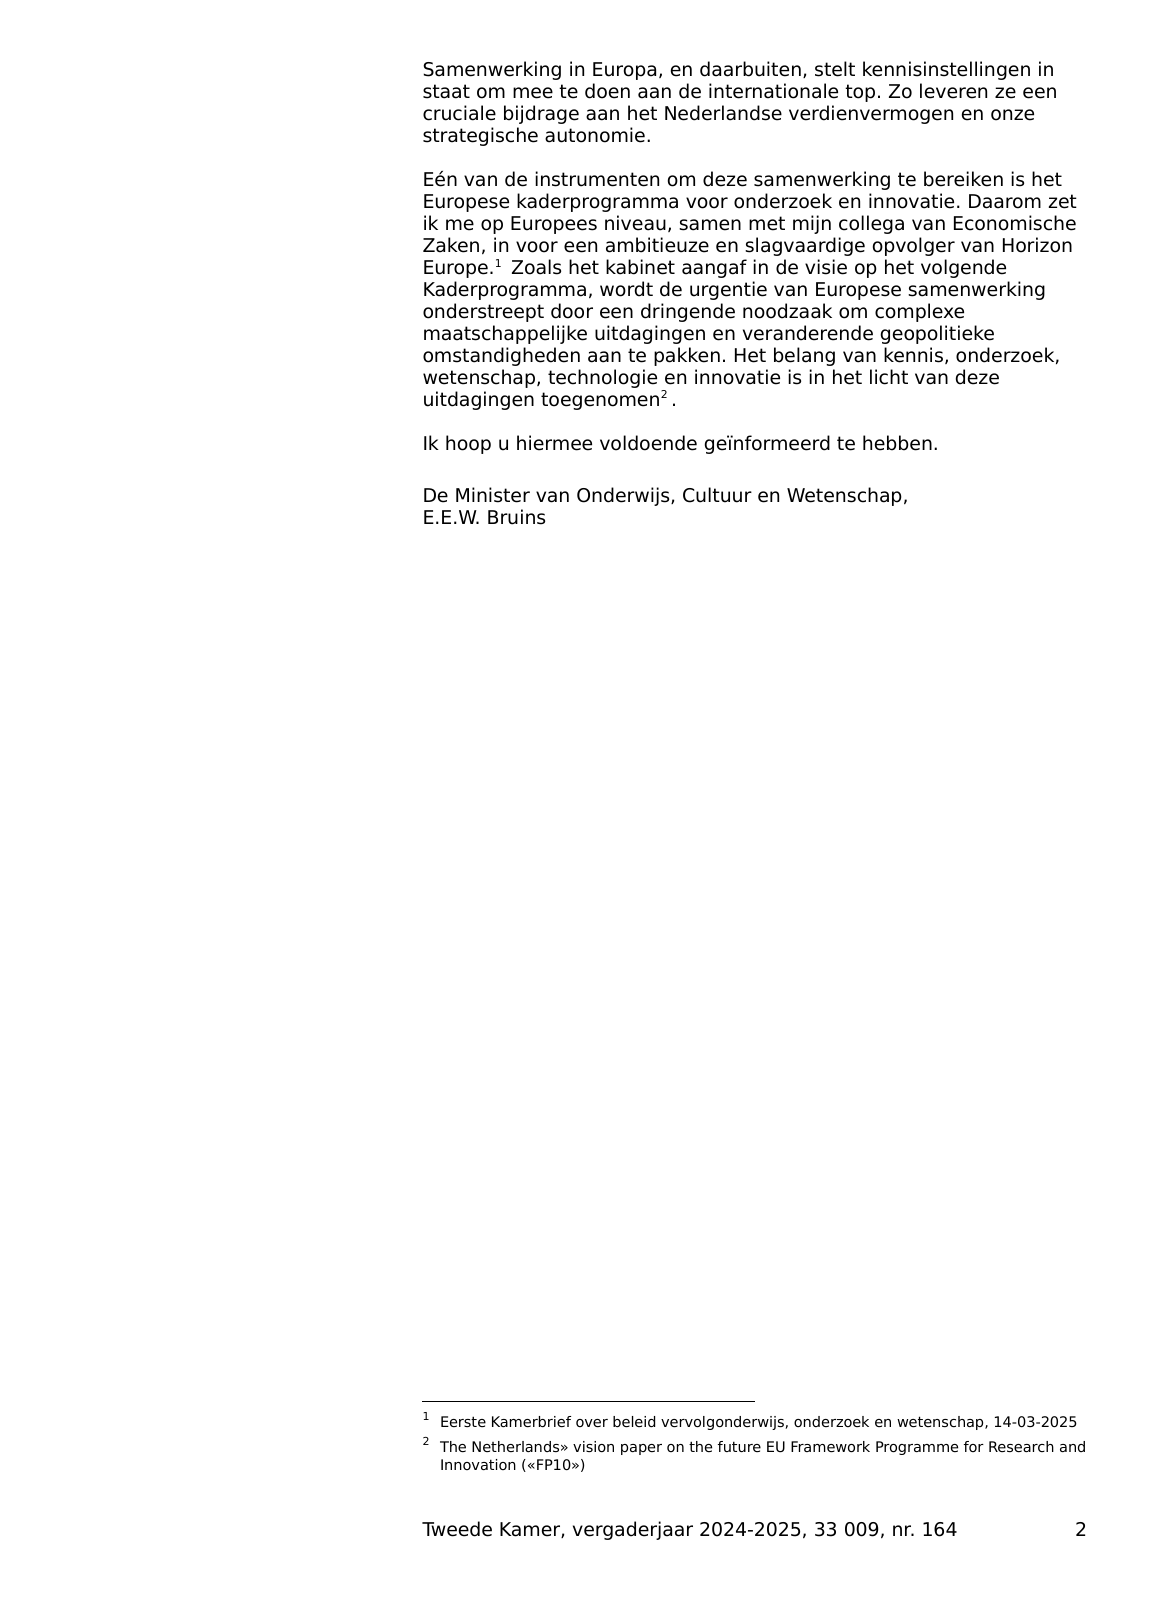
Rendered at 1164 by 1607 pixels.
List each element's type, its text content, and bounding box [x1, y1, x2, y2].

text Ik hoop u hiermee voldoende geïnformeerd te hebben. [422, 433, 1087, 455]
text De Minister van Onderwijs, Cultuur en Wetenschap, E.E.W. Bruins [422, 485, 1087, 529]
text The Netherlands» vision paper on the future EU Framework Programme for Research and Innovation («FP10») [422, 1435, 1087, 1474]
text Eén van de instrumenten om deze samenwerking te bereiken is het Europese kaderprogramma voor onderzoek en innovatie. Daarom zet ik me op Europees niveau, samen met mijn collega van Economische Zaken, in voor een ambitieuze en slagvaardige opvolger van Horizon Europe. Zoals het kabinet aangaf in de visie op het volgende Kaderprogramma, wordt de urgentie van Europese samenwerking onderstreept door een dringende noodzaak om complexe maatschappelijke uitdagingen en veranderende geopolitieke omstandigheden aan te pakken. Het belang van kennis, onderzoek, wetenschap, technologie en innovatie is in het licht van deze uitdagingen toegenomen. [422, 169, 1087, 411]
text Eerste Kamerbrief over beleid vervolgonderwijs, onderzoek en wetenschap, 14-03-2025 [422, 1410, 1087, 1432]
text Samenwerking in Europa, en daarbuiten, stelt kennisinstellingen in staat om mee te doen aan de internationale top. Zo leveren ze een cruciale bijdrage aan het Nederlandse verdienvermogen en onze strategische autonomie. [422, 59, 1087, 147]
